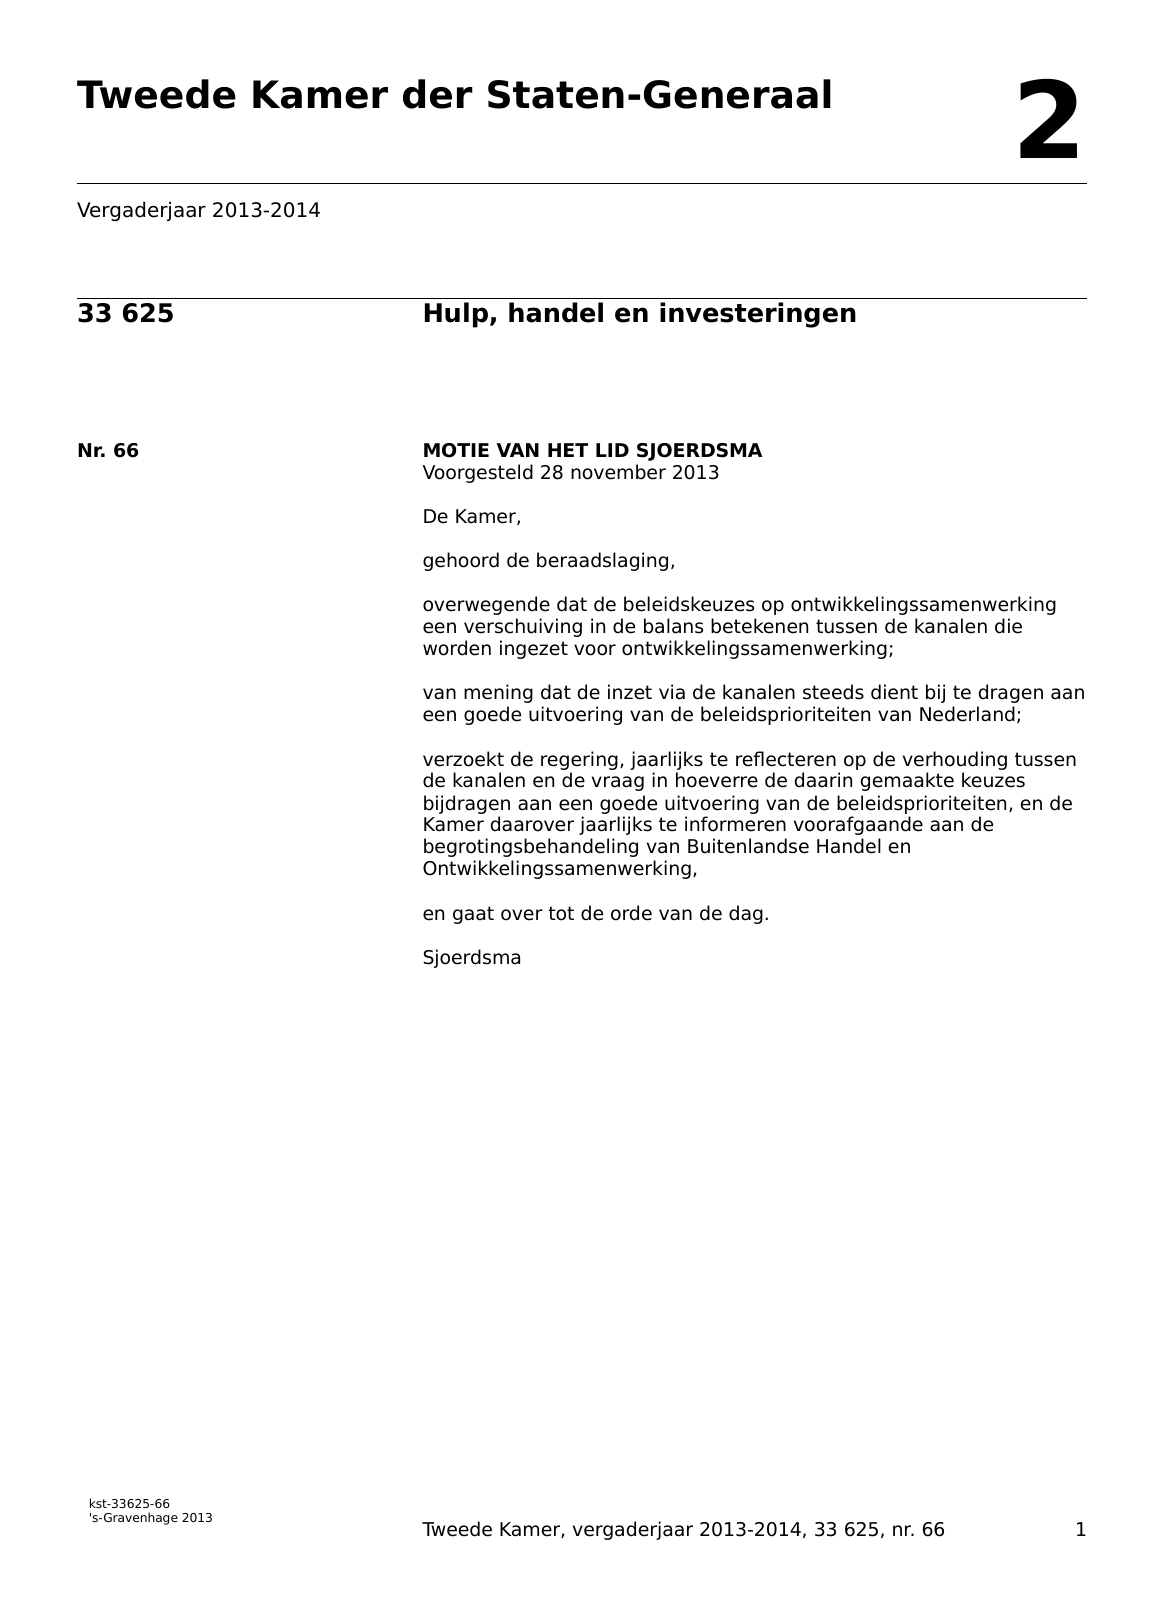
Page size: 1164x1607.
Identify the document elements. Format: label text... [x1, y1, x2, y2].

text overwegende dat de beleidskeuzes op ontwikkelingssamenwerking een verschuiving in de balans betekenen tussen de kanalen die worden ingezet voor ontwikkelingssamenwerking; [422, 594, 1087, 660]
text Sjoerdsma [422, 947, 1087, 969]
text en gaat over tot de orde van de dag. [422, 902, 1087, 924]
table_header 2 [886, 59, 1087, 183]
table_header Tweede Kamer der Staten-Generaal [77, 59, 886, 183]
subtitle Nr. 66 MOTIE VAN HET LID SJOERDSMA [77, 440, 1087, 462]
text De Kamer, [422, 506, 1087, 528]
text verzoekt de regering, jaarlijks te reflecteren op de verhouding tussen de kanalen en de vraag in hoeverre de daarin gemaakte keuzes bijdragen aan een goede uitvoering van de beleidsprioriteiten, en de Kamer daarover jaarlijks te informeren voorafgaande aan de begrotingsbehandeling van Buitenlandse Handel en Ontwikkelingssamenwerking, [422, 748, 1087, 880]
text Voorgesteld 28 november 2013 [422, 462, 1087, 484]
text van mening dat de inzet via de kanalen steeds dient bij te dragen aan een goede uitvoering van de beleidsprioriteiten van Nederland; [422, 682, 1087, 726]
text kst-33625-66 [88, 1497, 323, 1511]
text 's-Gravenhage 2013 [88, 1511, 323, 1525]
text gehoord de beraadslaging, [422, 550, 1087, 572]
table_cell Vergaderjaar 2013-2014 [77, 184, 1087, 298]
subtitle 33 625 Hulp, handel en investeringen [77, 299, 1087, 329]
